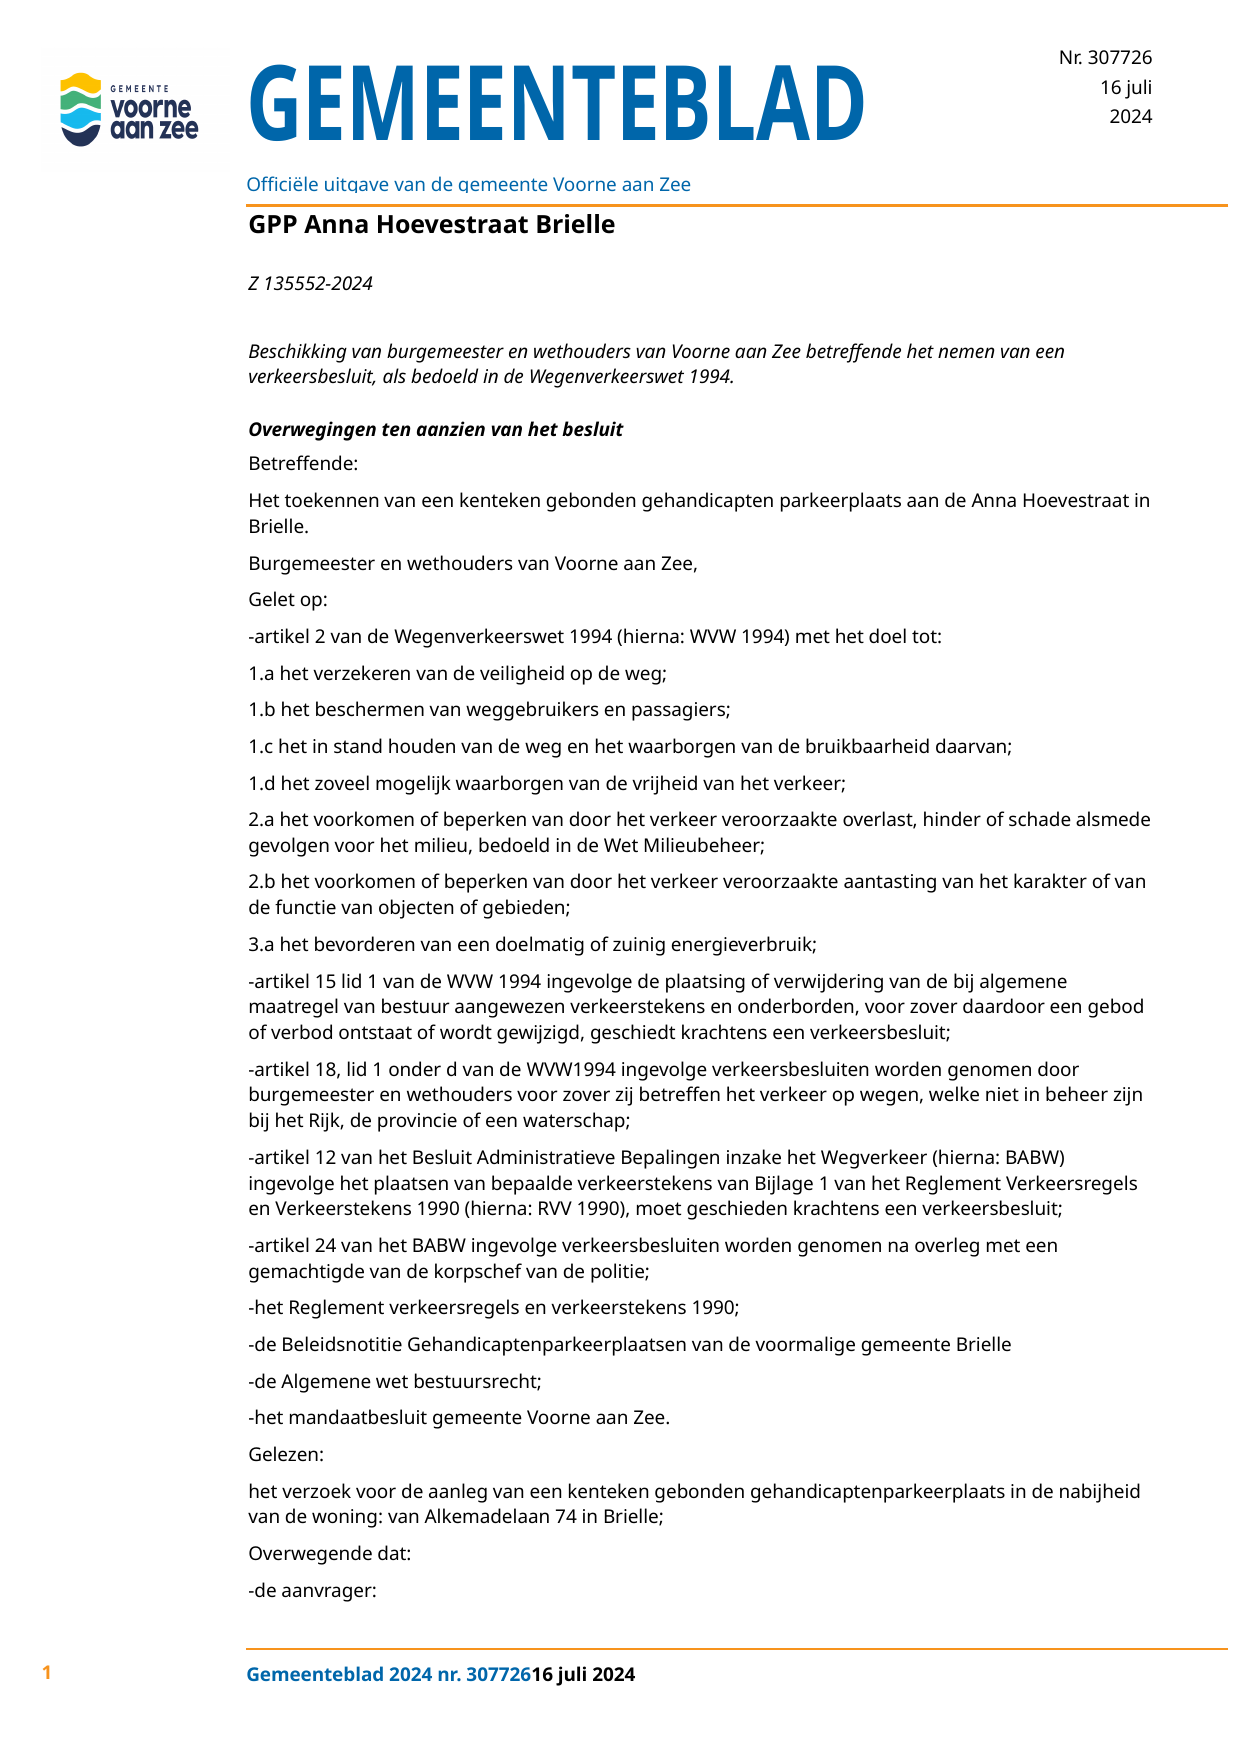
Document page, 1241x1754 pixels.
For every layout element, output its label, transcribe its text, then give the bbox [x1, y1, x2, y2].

text -de Algemene wet bestuursrecht; [248, 1368, 1152, 1394]
text Beschikking van burgemeester en wethouders van Voorne aan Zee betreffende het nemen van een verkeersbesluit, als bedoeld in de Wegenverkeerswet 1994. [248, 338, 1152, 389]
text -artikel 18, lid 1 onder d van de WVW1994 ingevolge verkeersbesluiten worden genomen door burgemeester en wethouders voor zover zij betreffen het verkeer op wegen, welke niet in beheer zijn bij het Rijk, de provincie of een waterschap; [248, 1056, 1152, 1133]
text 3.a het bevorderen van een doelmatig of zuinig energieverbruik; [248, 931, 1152, 957]
text -het mandaatbesluit gemeente Voorne aan Zee. [248, 1404, 1152, 1430]
text Z 135552-2024 [248, 270, 1152, 296]
text Overwegingen ten aanzien van het besluit [248, 417, 1152, 442]
text Burgemeester en wethouders van Voorne aan Zee, [248, 550, 1152, 575]
text -artikel 2 van de Wegenverkeerswet 1994 (hierna: WVW 1994) met het doel tot: [248, 623, 1152, 649]
text 1.c het in stand houden van de weg en het waarborgen van de bruikbaarheid daarvan; [248, 733, 1152, 759]
picture [41, 47, 231, 172]
text het verzoek voor de aanleg van een kenteken gebonden gehandicaptenparkeerplaats in de nabijheid van de woning: van Alkemadelaan 74 in Brielle; [248, 1478, 1152, 1529]
text Gelet op: [248, 586, 1152, 612]
text -artikel 12 van het Besluit Administratieve Bepalingen inzake het Wegverkeer (hierna: BABW) ingevolge het plaatsen van bepaalde verkeerstekens van Bijlage 1 van het Reglement Verkeersregels en Verkeerstekens 1990 (hierna: RVV 1990), moet geschieden krachtens een verkeersbesluit; [248, 1144, 1152, 1221]
text -artikel 15 lid 1 van de WVW 1994 ingevolge de plaatsing of verwijdering van de bij algemene maatregel van bestuur aangewezen verkeerstekens en onderborden, voor zover daardoor een gebod of verbod ontstaat of wordt gewijzigd, geschiedt krachtens een verkeersbesluit; [248, 968, 1152, 1045]
text 2.a het voorkomen of beperken van door het verkeer veroorzaakte overlast, hinder of schade alsmede gevolgen voor het milieu, bedoeld in de Wet Milieubeheer; [248, 806, 1152, 858]
text 1.d het zoveel mogelijk waarborgen van de vrijheid van het verkeer; [248, 770, 1152, 795]
text 2.b het voorkomen of beperken van door het verkeer veroorzaakte aantasting van het karakter of van de functie van objecten of gebieden; [248, 869, 1152, 920]
text Betreffende: [248, 451, 1152, 476]
text -de Beleidsnotitie Gehandicaptenparkeerplaatsen van de voormalige gemeente Brielle [248, 1331, 1152, 1357]
text Het toekennen van een kenteken gebonden gehandicapten parkeerplaats aan de Anna Hoevestraat in Brielle. [248, 487, 1152, 539]
text 1.b het beschermen van weggebruikers en passagiers; [248, 696, 1152, 722]
text -artikel 24 van het BABW ingevolge verkeersbesluiten worden genomen na overleg met een gemachtigde van de korpschef van de politie; [248, 1232, 1152, 1284]
text 1.a het verzekeren van de veiligheid op de weg; [248, 660, 1152, 685]
text Overwegende dat: [248, 1540, 1152, 1566]
text Gelezen: [248, 1441, 1152, 1467]
text GPP Anna Hoevestraat Brielle [248, 207, 1152, 241]
text -het Reglement verkeersregels en verkeerstekens 1990; [248, 1294, 1152, 1320]
text -de aanvrager: [248, 1577, 1152, 1603]
